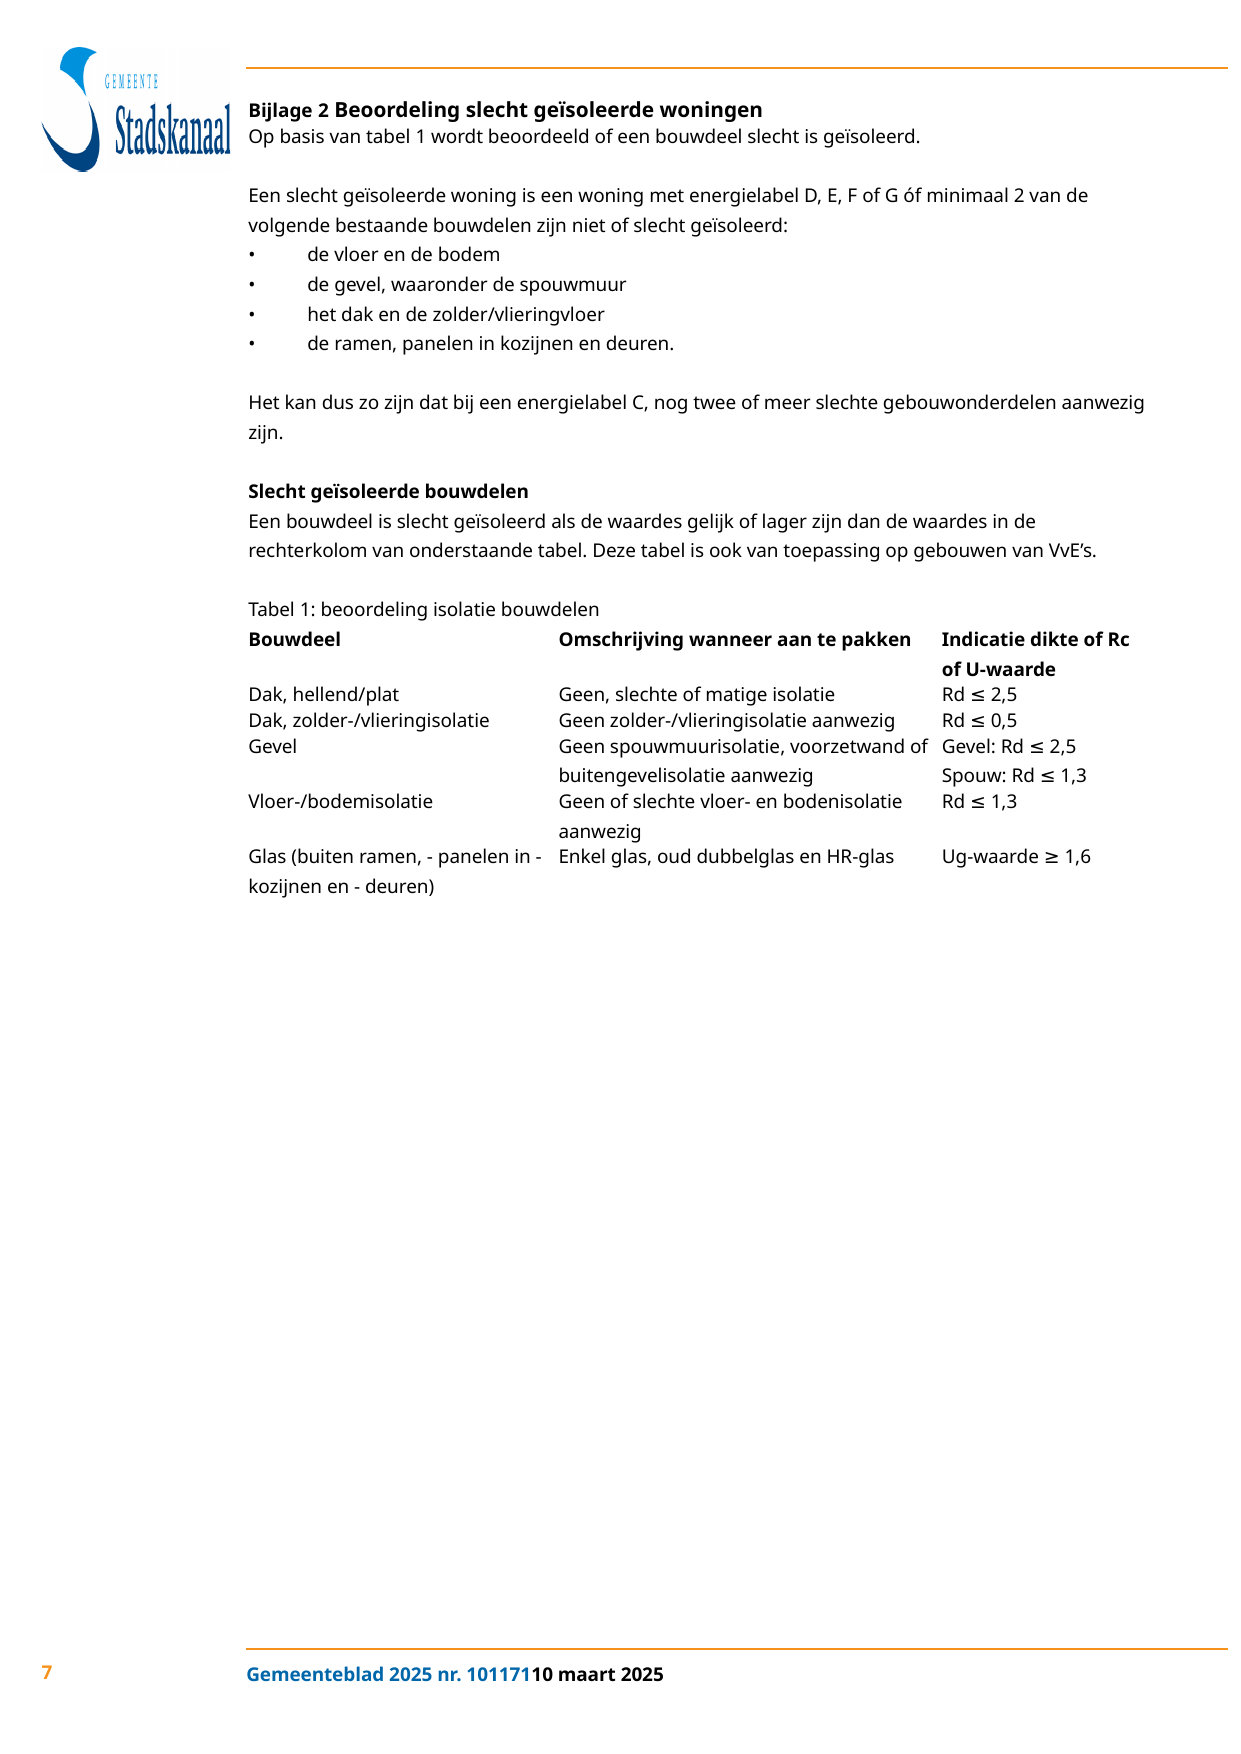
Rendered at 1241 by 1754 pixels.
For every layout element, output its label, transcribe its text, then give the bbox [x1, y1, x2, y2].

table_cell Dak, hellend/plat [248, 682, 558, 707]
text Tabel 1: beoordeling isolatie bouwdelen [248, 597, 1152, 622]
table_cell Rd ≤ 2,5 [942, 682, 1152, 707]
picture [41, 47, 231, 172]
text Het kan dus zo zijn dat bij een energielabel C, nog twee of meer slechte gebouwonderdelen aanwezig zijn. [248, 389, 1152, 445]
table_cell Geen spouwmuurisolatie, voorzetwand of buitengevelisolatie aanwezig [558, 733, 942, 788]
list het dak en de zolder/vlieringvloer [248, 301, 1152, 327]
table_cell Geen of slechte vloer- en bodenisolatie aanwezig [558, 789, 942, 844]
table_cell Glas (buiten ramen, - panelen in - kozijnen en - deuren) [248, 844, 558, 899]
table_cell Enkel glas, oud dubbelglas en HR-glas [558, 844, 942, 899]
table_cell Rd ≤ 1,3 [942, 789, 1152, 844]
text Slecht geïsoleerde bouwdelen [248, 478, 1152, 504]
table_cell Ug-waarde ≥ 1,6 [942, 844, 1152, 899]
text Op basis van tabel 1 wordt beoordeeld of een bouwdeel slecht is geïsoleerd. [248, 123, 1152, 149]
table_cell Geen zolder-/vlieringisolatie aanwezig [558, 708, 942, 733]
table_cell Rd ≤ 0,5 [942, 708, 1152, 733]
table_cell Gevel: Rd ≤ 2,5 Spouw: Rd ≤ 1,3 [942, 733, 1152, 788]
table_cell Vloer-/bodemisolatie [248, 789, 558, 844]
table_header Bouwdeel [248, 626, 558, 682]
table_header Indicatie dikte of Rc of U-waarde [942, 626, 1152, 682]
table_header Omschrijving wanneer aan te pakken [558, 626, 942, 682]
table_cell Geen, slechte of matige isolatie [558, 682, 942, 707]
list de gevel, waaronder de spouwmuur [248, 271, 1152, 297]
text Een bouwdeel is slecht geïsoleerd als de waardes gelijk of lager zijn dan de waardes in de rechterkolom van onderstaande tabel. Deze tabel is ook van toepassing op gebouwen van VvE’s. [248, 508, 1152, 563]
table_cell Dak, zolder-/vlieringisolatie [248, 708, 558, 733]
table_cell Gevel [248, 733, 558, 788]
list de vloer en de bodem [248, 242, 1152, 267]
text Bijlage 2 Beoordeling slecht geïsoleerde woningen [248, 95, 1152, 123]
list de ramen, panelen in kozijnen en deuren. [248, 330, 1152, 356]
text Een slecht geïsoleerde woning is een woning met energielabel D, E, F of G óf minimaal 2 van de volgende bestaande bouwdelen zijn niet of slecht geïsoleerd: [248, 182, 1152, 238]
